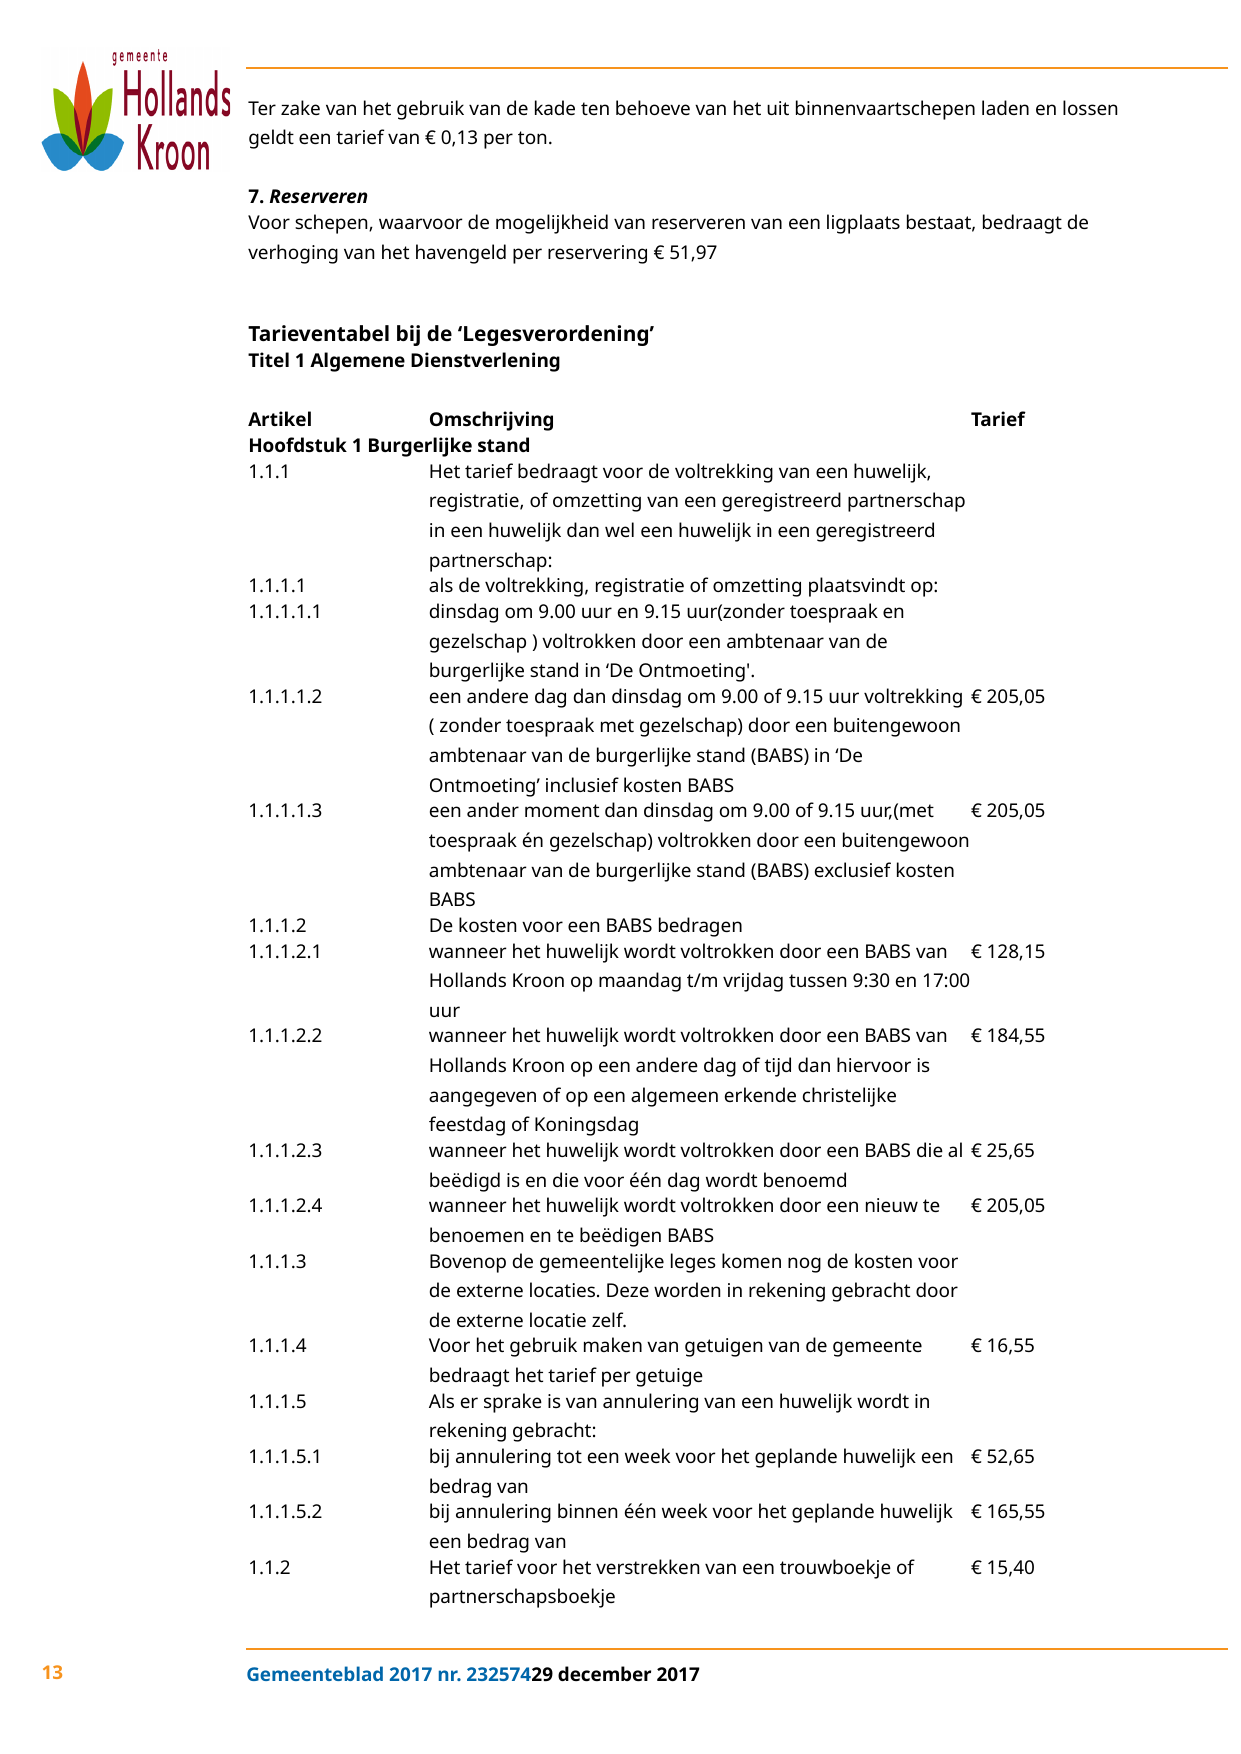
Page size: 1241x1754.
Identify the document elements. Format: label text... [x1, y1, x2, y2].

table_cell een ander moment dan dinsdag om 9.00 of 9.15 uur,(met toespraak én gezelschap) voltrokken door een buitengewoon ambtenaar van de burgerlijke stand (BABS) exclusief kosten BABS [429, 798, 971, 912]
table_cell 1.1.1.1.2 [248, 683, 429, 798]
table_cell Als er sprake is van annulering van een huwelijk wordt in rekening gebracht: [429, 1388, 971, 1443]
table_cell 1.1.2 [248, 1554, 429, 1609]
text Tarieventabel bij de ‘Legesverordening’ [248, 319, 1152, 347]
table_cell Voor het gebruik maken van getuigen van de gemeente bedraagt het tarief per getuige [429, 1333, 971, 1388]
table_cell € 184,55 [971, 1023, 1152, 1137]
table_cell Het tarief voor het verstrekken van een trouwboekje of partnerschapsboekje [429, 1554, 971, 1609]
table_cell 1.1.1.2 [248, 912, 429, 938]
table_cell 1.1.1 [248, 458, 429, 572]
text Voor schepen, waarvoor de mogelijkheid van reserveren van een ligplaats bestaat, bedraagt de verhoging van het havengeld per reservering € 51,97 [248, 209, 1152, 264]
table_cell € 165,55 [971, 1499, 1152, 1554]
table_cell dinsdag om 9.00 uur en 9.15 uur(zonder toespraak en gezelschap ) voltrokken door een ambtenaar van de burgerlijke stand in ‘De Ontmoeting'. [429, 598, 971, 683]
table_cell De kosten voor een BABS bedragen [429, 912, 971, 938]
table_header Tarief [971, 407, 1152, 432]
table_cell € 25,65 [971, 1137, 1152, 1192]
table_cell 1.1.1.4 [248, 1333, 429, 1388]
table_cell [971, 573, 1152, 598]
table_cell [971, 1388, 1152, 1443]
text Titel 1 Algemene Dienstverlening [248, 347, 1152, 373]
table_cell € 52,65 [971, 1443, 1152, 1499]
table_cell Het tarief bedraagt voor de voltrekking van een huwelijk, registratie, of omzetting van een geregistreerd partnerschap in een huwelijk dan wel een huwelijk in een geregistreerd partnerschap: [429, 458, 971, 572]
table_cell € 16,55 [971, 1333, 1152, 1388]
table_cell [971, 912, 1152, 938]
table_cell een andere dag dan dinsdag om 9.00 of 9.15 uur voltrekking ( zonder toespraak met gezelschap) door een buitengewoon ambtenaar van de burgerlijke stand (BABS) in ‘De Ontmoeting’ inclusief kosten BABS [429, 683, 971, 798]
table_cell [971, 458, 1152, 572]
table_header Artikel [248, 407, 429, 432]
table_cell € 205,05 [971, 798, 1152, 912]
table_cell als de voltrekking, registratie of omzetting plaatsvindt op: [429, 573, 971, 598]
table_cell 1.1.1.2.2 [248, 1023, 429, 1137]
table_cell 1.1.1.5 [248, 1388, 429, 1443]
table_cell wanneer het huwelijk wordt voltrokken door een BABS van Hollands Kroon op maandag t/m vrijdag tussen 9:30 en 17:00 uur [429, 938, 971, 1023]
picture [41, 47, 231, 172]
table_cell [971, 598, 1152, 683]
table_cell 1.1.1.2.1 [248, 938, 429, 1023]
table_cell bij annulering tot een week voor het geplande huwelijk een bedrag van [429, 1443, 971, 1499]
table_cell 1.1.1.1 [248, 573, 429, 598]
table_cell Bovenop de gemeentelijke leges komen nog de kosten voor de externe locaties. Deze worden in rekening gebracht door de externe locatie zelf. [429, 1248, 971, 1333]
table_cell 1.1.1.5.1 [248, 1443, 429, 1499]
text 7. Reserveren [248, 183, 1152, 209]
table_cell 1.1.1.5.2 [248, 1499, 429, 1554]
table_cell 1.1.1.1.3 [248, 798, 429, 912]
table_cell 1.1.1.1.1 [248, 598, 429, 683]
text Ter zake van het gebruik van de kade ten behoeve van het uit binnenvaartschepen laden en lossen geldt een tarief van € 0,13 per ton. [248, 95, 1152, 150]
table_cell wanneer het huwelijk wordt voltrokken door een BABS van Hollands Kroon op een andere dag of tijd dan hiervoor is aangegeven of op een algemeen erkende christelijke feestdag of Koningsdag [429, 1023, 971, 1137]
table_cell € 205,05 [971, 1193, 1152, 1248]
table_cell € 205,05 [971, 683, 1152, 798]
table_cell € 15,40 [971, 1554, 1152, 1609]
table_cell Hoofdstuk 1 Burgerlijke stand [248, 432, 1152, 458]
table_cell [971, 1248, 1152, 1333]
table_cell 1.1.1.2.3 [248, 1137, 429, 1192]
table_cell wanneer het huwelijk wordt voltrokken door een nieuw te benoemen en te beëdigen BABS [429, 1193, 971, 1248]
table_cell 1.1.1.2.4 [248, 1193, 429, 1248]
table_cell bij annulering binnen één week voor het geplande huwelijk een bedrag van [429, 1499, 971, 1554]
table_cell wanneer het huwelijk wordt voltrokken door een BABS die al beëdigd is en die voor één dag wordt benoemd [429, 1137, 971, 1192]
table_cell 1.1.1.3 [248, 1248, 429, 1333]
table_cell € 128,15 [971, 938, 1152, 1023]
table_header Omschrijving [429, 407, 971, 432]
